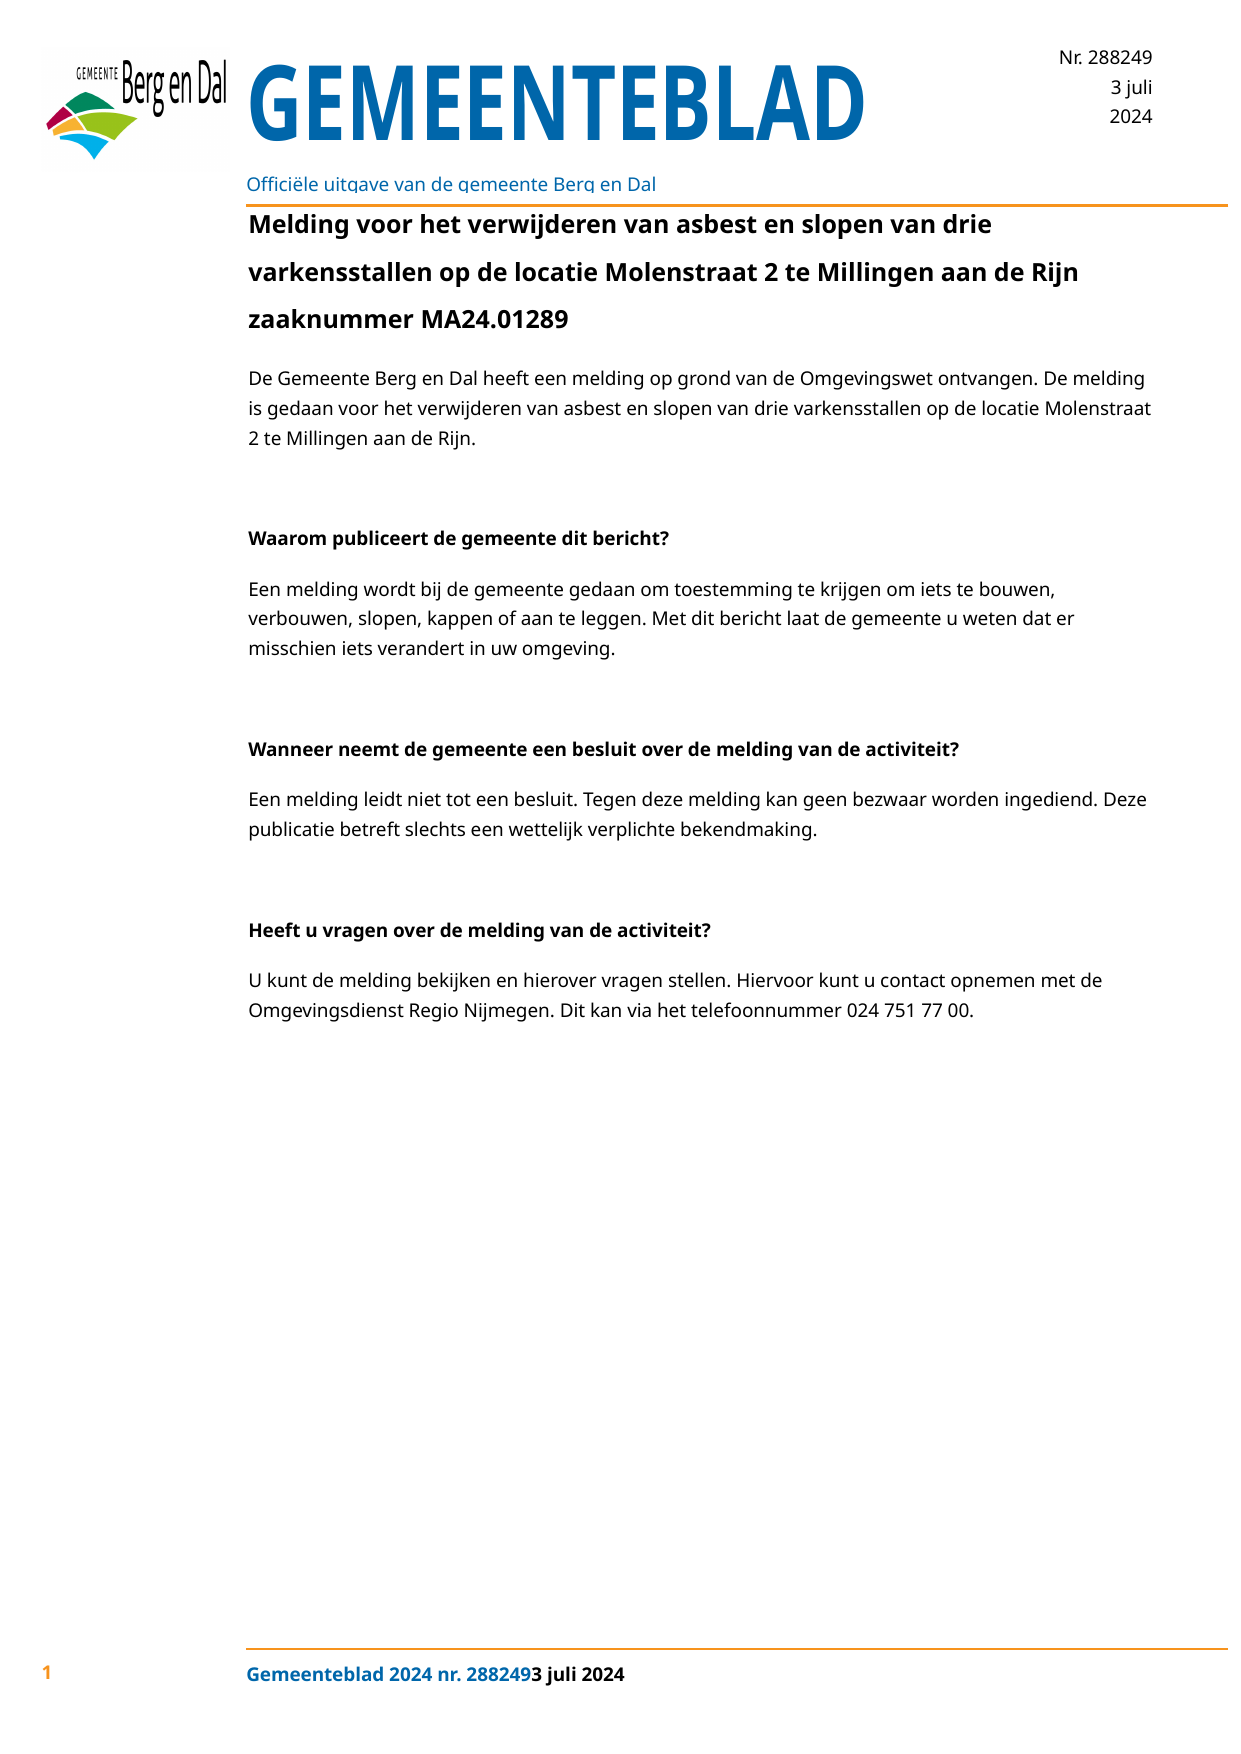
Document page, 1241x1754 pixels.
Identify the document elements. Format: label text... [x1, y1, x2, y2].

text U kunt de melding bekijken en hierover vragen stellen. Hiervoor kunt u contact opnemen met de Omgevingsdienst Regio Nijmegen. Dit kan via het telefoonnummer 024 751 77 00. [248, 967, 1152, 1022]
text Een melding wordt bij de gemeente gedaan om toestemming te krijgen om iets te bouwen, verbouwen, slopen, kappen of aan te leggen. Met dit bericht laat de gemeente u weten dat er misschien iets verandert in uw omgeving. [248, 576, 1152, 661]
text Melding voor het verwijderen van asbest en slopen van drie varkensstallen op de locatie Molenstraat 2 te Millingen aan de Rijn zaaknummer MA24.01289 [248, 207, 1152, 336]
text De Gemeente Berg en Dal heeft een melding op grond van de Omgevingswet ontvangen. De melding is gedaan voor het verwijderen van asbest en slopen van drie varkensstallen op de locatie Molenstraat 2 te Millingen aan de Rijn. [248, 366, 1152, 450]
text Heeft u vragen over de melding van de activiteit? [248, 917, 1152, 942]
text Een melding leidt niet tot een besluit. Tegen deze melding kan geen bezwaar worden ingediend. Deze publicatie betreft slechts een wettelijk verplichte bekendmaking. [248, 786, 1152, 842]
picture [41, 47, 231, 172]
text Waarom publiceert de gemeente dit bericht? [248, 526, 1152, 551]
text Wanneer neemt de gemeente een besluit over de melding van de activiteit? [248, 736, 1152, 762]
